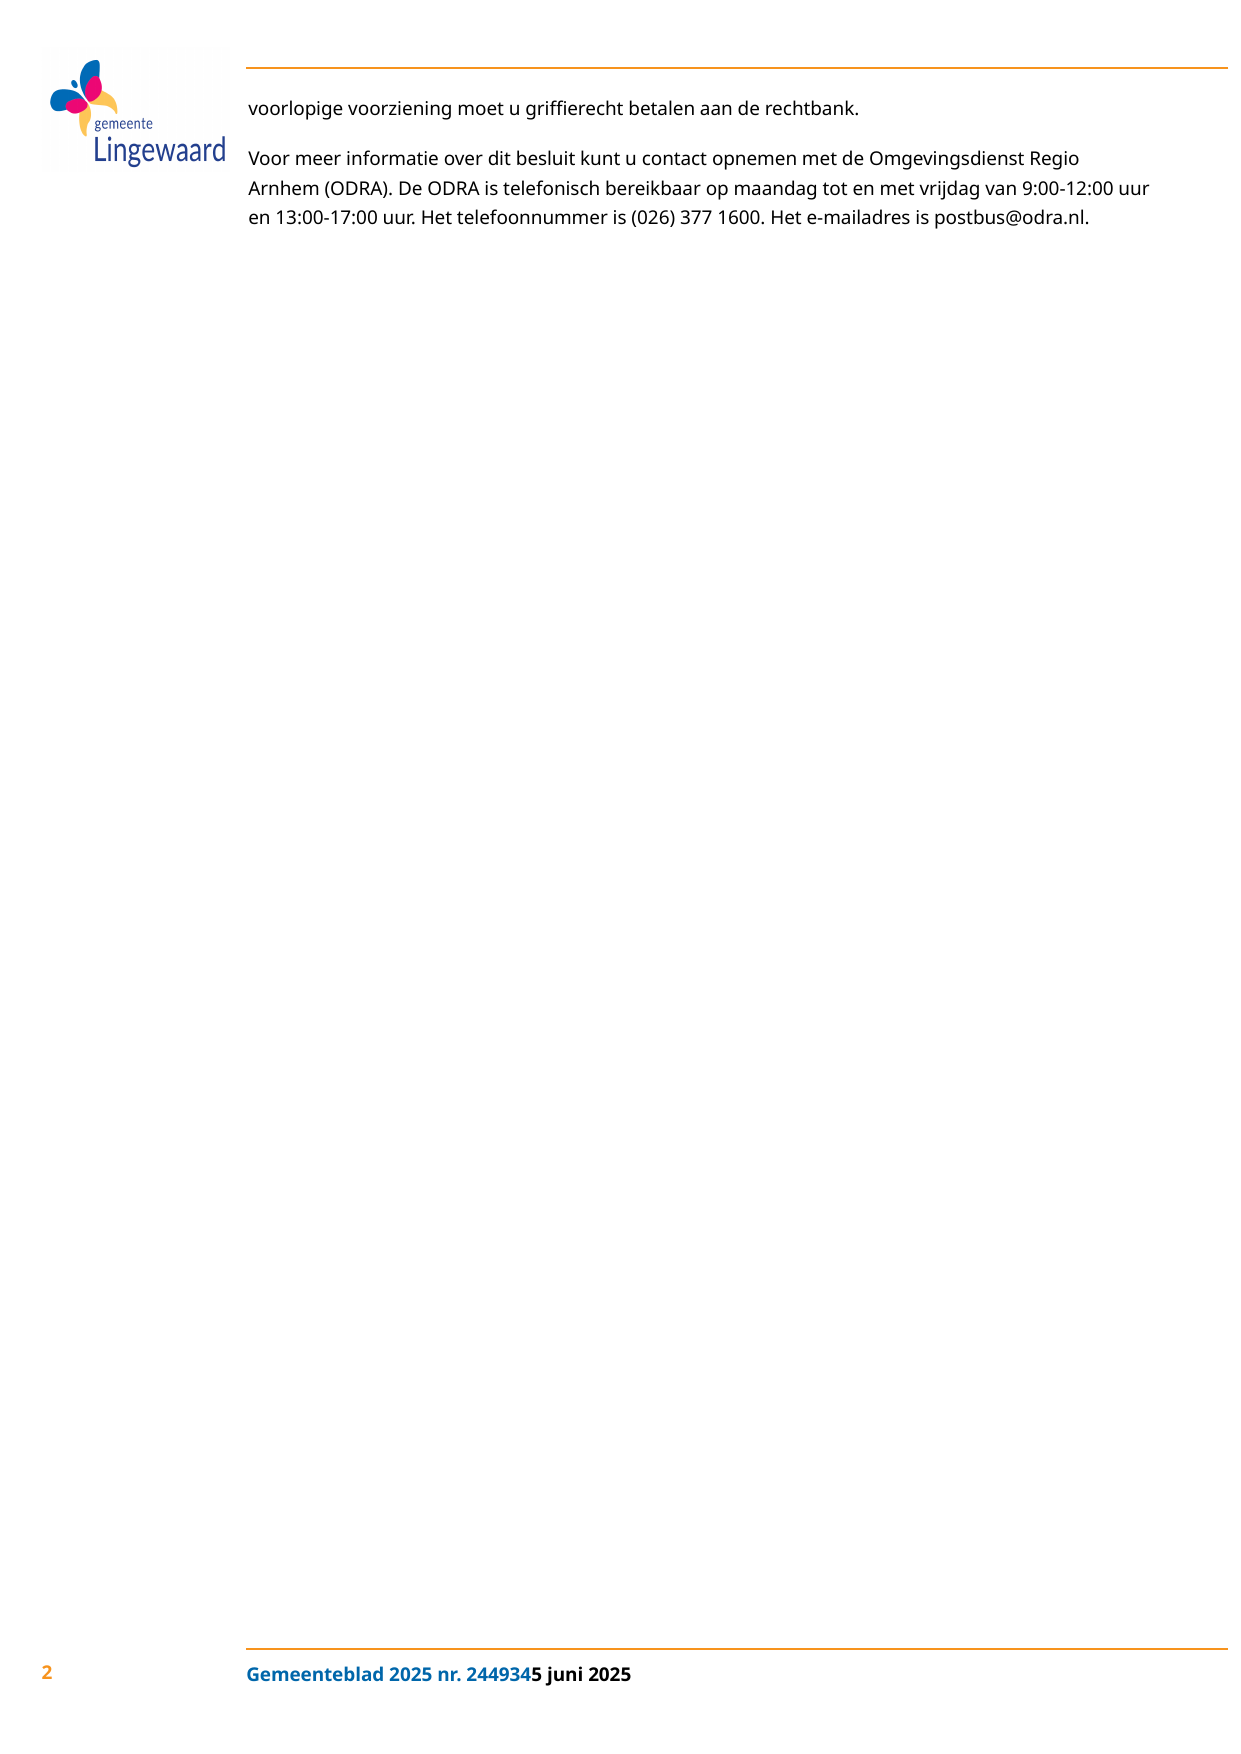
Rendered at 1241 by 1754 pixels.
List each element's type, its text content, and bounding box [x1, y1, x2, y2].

picture [41, 47, 231, 172]
text Voor meer informatie over dit besluit kunt u contact opnemen met de Omgevingsdienst Regio Arnhem (ODRA). De ODRA is telefonisch bereikbaar op maandag tot en met vrijdag van 9:00-12:00 uur en 13:00-17:00 uur. Het telefoonnummer is (026) 377 1600. Het e-mailadres is postbus@odra.nl. [248, 145, 1152, 230]
text voorlopige voorziening moet u griffierecht betalen aan de rechtbank. [248, 95, 1152, 121]
